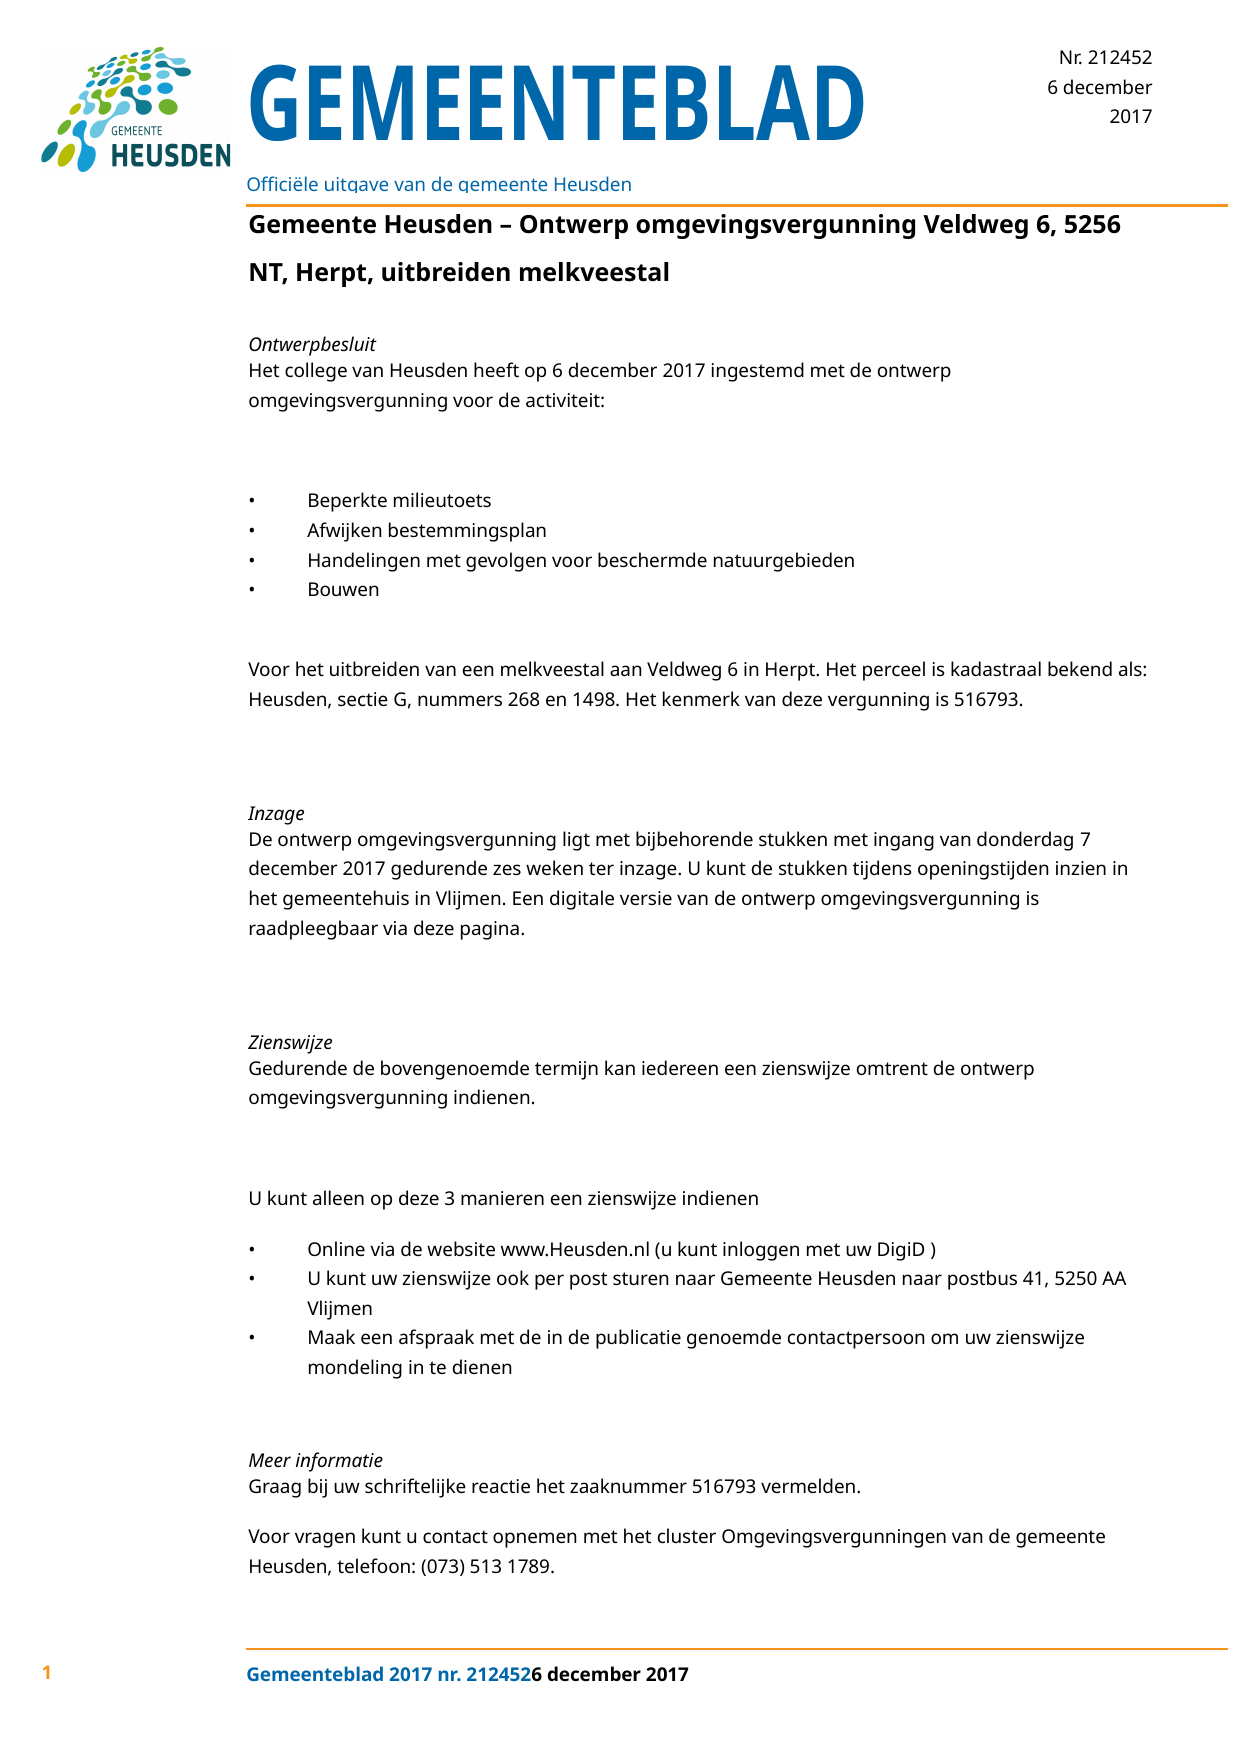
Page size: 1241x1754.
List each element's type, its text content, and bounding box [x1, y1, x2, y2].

picture [41, 47, 231, 172]
text U kunt alleen op deze 3 manieren een zienswijze indienen [248, 1185, 1152, 1211]
text Het college van Heusden heeft op 6 december 2017 ingestemd met de ontwerp omgevingsvergunning voor de activiteit: [248, 357, 1152, 412]
list Beperkte milieutoets [248, 488, 1152, 513]
text Zienswijze [248, 1029, 1152, 1055]
text Voor het uitbreiden van een melkveestal aan Veldweg 6 in Herpt. Het perceel is kadastraal bekend als: Heusden, sectie G, nummers 268 en 1498. Het kenmerk van deze vergunning is 516793. [248, 656, 1152, 712]
list Maak een afspraak met de in de publicatie genoemde contactpersoon om uw zienswijze mondeling in te dienen [248, 1324, 1152, 1380]
text Inzage [248, 800, 1152, 826]
text De ontwerp omgevingsvergunning ligt met bijbehorende stukken met ingang van donderdag 7 december 2017 gedurende zes weken ter inzage. U kunt de stukken tijdens openingstijden inzien in het gemeentehuis in Vlijmen. Een digitale versie van de ontwerp omgevingsvergunning is raadpleegbaar via deze pagina. [248, 826, 1152, 941]
text Ontwerpbesluit [248, 331, 1152, 357]
list Online via de website www.Heusden.nl (u kunt inloggen met uw DigiD ) [248, 1236, 1152, 1261]
text Gemeente Heusden – Ontwerp omgevingsvergunning Veldweg 6, 5256 NT, Herpt, uitbreiden melkveestal [248, 207, 1152, 288]
list U kunt uw zienswijze ook per post sturen naar Gemeente Heusden naar postbus 41, 5250 AA Vlijmen [248, 1265, 1152, 1321]
text Voor vragen kunt u contact opnemen met het cluster Omgevingsvergunningen van de gemeente Heusden, telefoon: (073) 513 1789. [248, 1524, 1152, 1579]
list Bouwen [248, 576, 1152, 602]
text Graag bij uw schriftelijke reactie het zaaknummer 516793 vermelden. [248, 1473, 1152, 1499]
text Gedurende de bovengenoemde termijn kan iedereen een zienswijze omtrent de ontwerp omgevingsvergunning indienen. [248, 1055, 1152, 1110]
text Meer informatie [248, 1448, 1152, 1473]
list Handelingen met gevolgen voor beschermde natuurgebieden [248, 547, 1152, 572]
list Afwijken bestemmingsplan [248, 517, 1152, 543]
